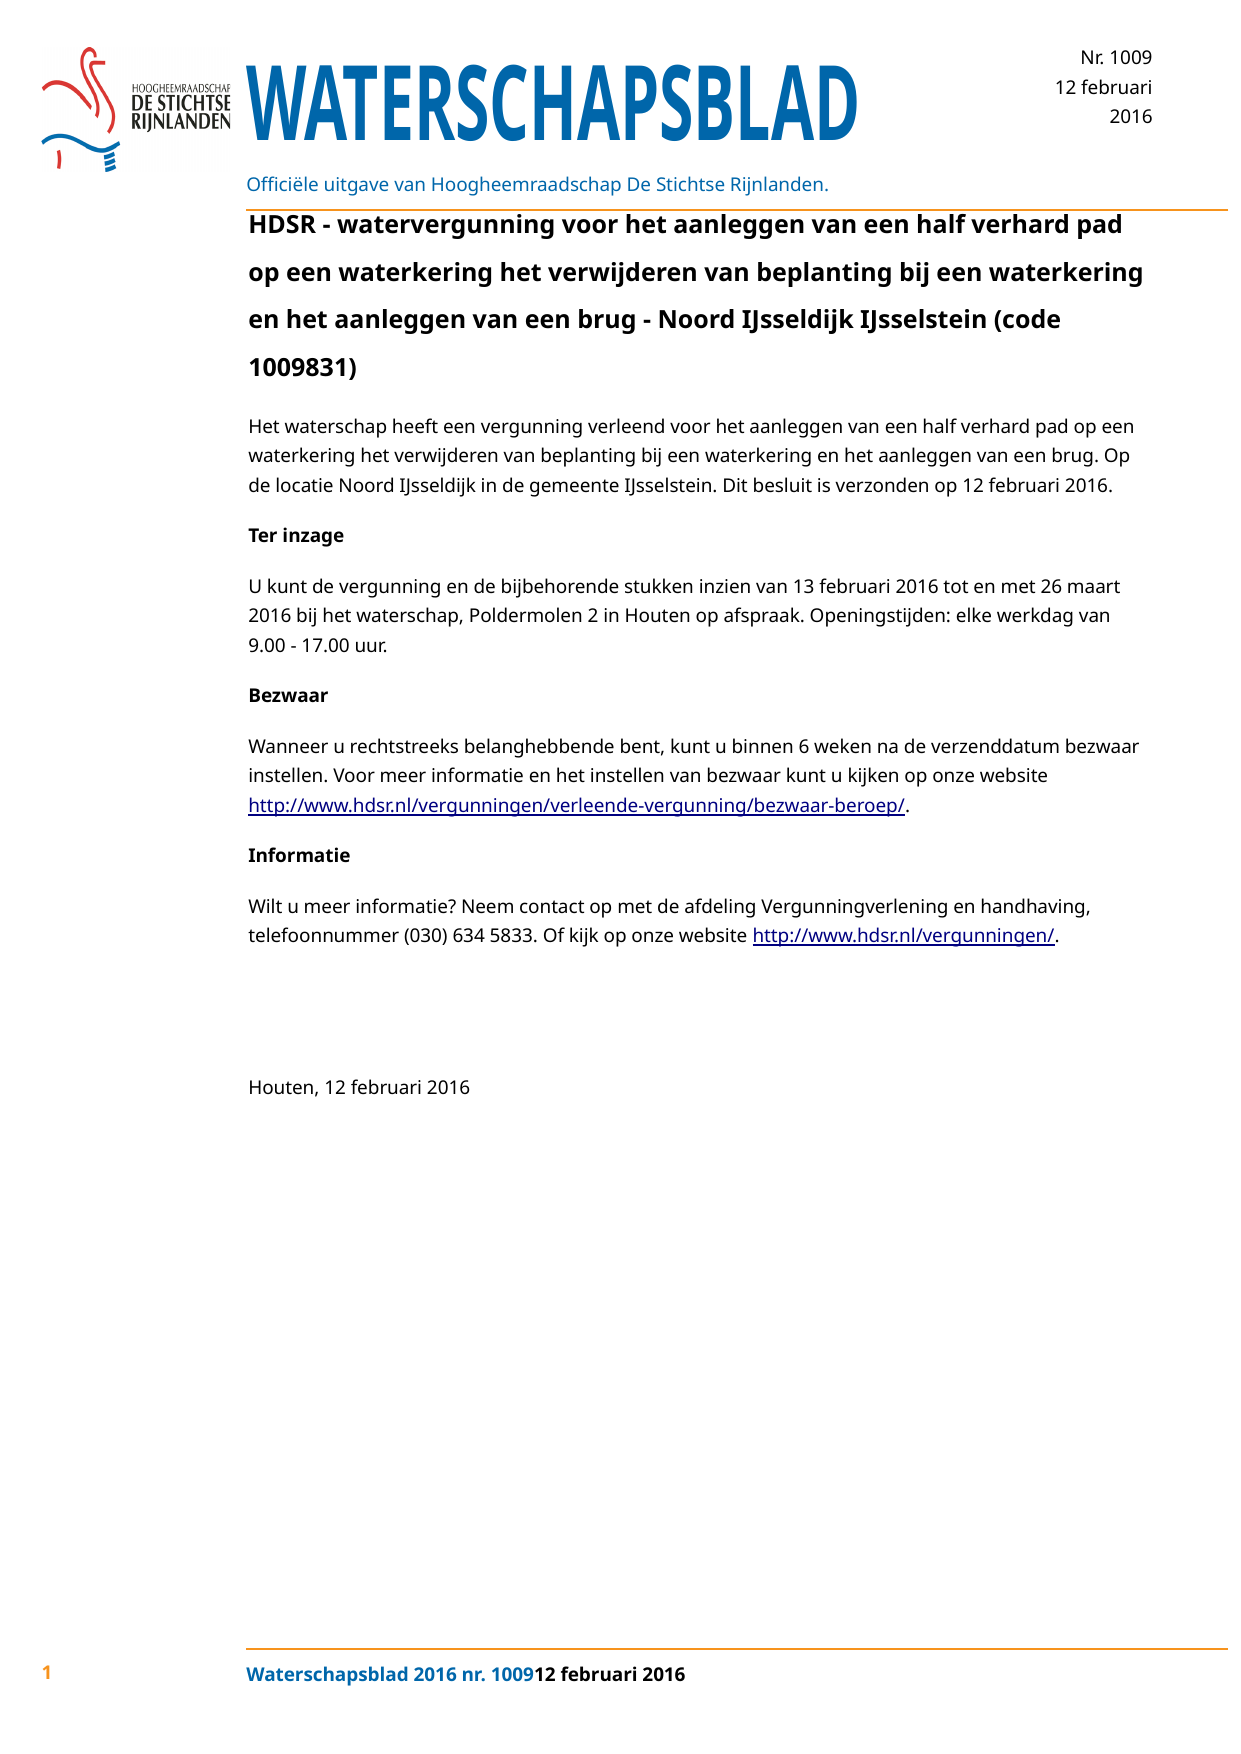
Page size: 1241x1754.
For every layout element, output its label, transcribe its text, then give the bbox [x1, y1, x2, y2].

text U kunt de vergunning en de bijbehorende stukken inzien van 13 februari 2016 tot en met 26 maart 2016 bij het waterschap, Poldermolen 2 in Houten op afspraak. Openingstijden: elke werkdag van 9.00 - 17.00 uur. [248, 573, 1152, 658]
text HDSR - watervergunning voor het aanleggen van een half verhard pad op een waterkering het verwijderen van beplanting bij een waterkering en het aanleggen van een brug - Noord IJsseldijk IJsselstein (code 1009831) [248, 211, 1152, 384]
text Houten, 12 februari 2016 [248, 1074, 1152, 1100]
text Ter inzage [248, 523, 1152, 548]
picture [41, 47, 231, 172]
text Bezwaar [248, 683, 1152, 708]
text Wanneer u rechtstreeks belanghebbende bent, kunt u binnen 6 weken na de verzenddatum bezwaar instellen. Voor meer informatie en het instellen van bezwaar kunt u kijken op onze website http://www.hdsr.nl/vergunningen/verleende-vergunning/bezwaar-beroep/. [248, 733, 1152, 818]
text Wilt u meer informatie? Neem contact op met de afdeling Vergunningverlening en handhaving, telefoonnummer (030) 634 5833. Of kijk op onze website http://www.hdsr.nl/vergunningen/. [248, 893, 1152, 948]
text Informatie [248, 843, 1152, 868]
text Het waterschap heeft een vergunning verleend voor het aanleggen van een half verhard pad op een waterkering het verwijderen van beplanting bij een waterkering en het aanleggen van een brug. Op de locatie Noord IJsseldijk in de gemeente IJsselstein. Dit besluit is verzonden op 12 februari 2016. [248, 413, 1152, 498]
